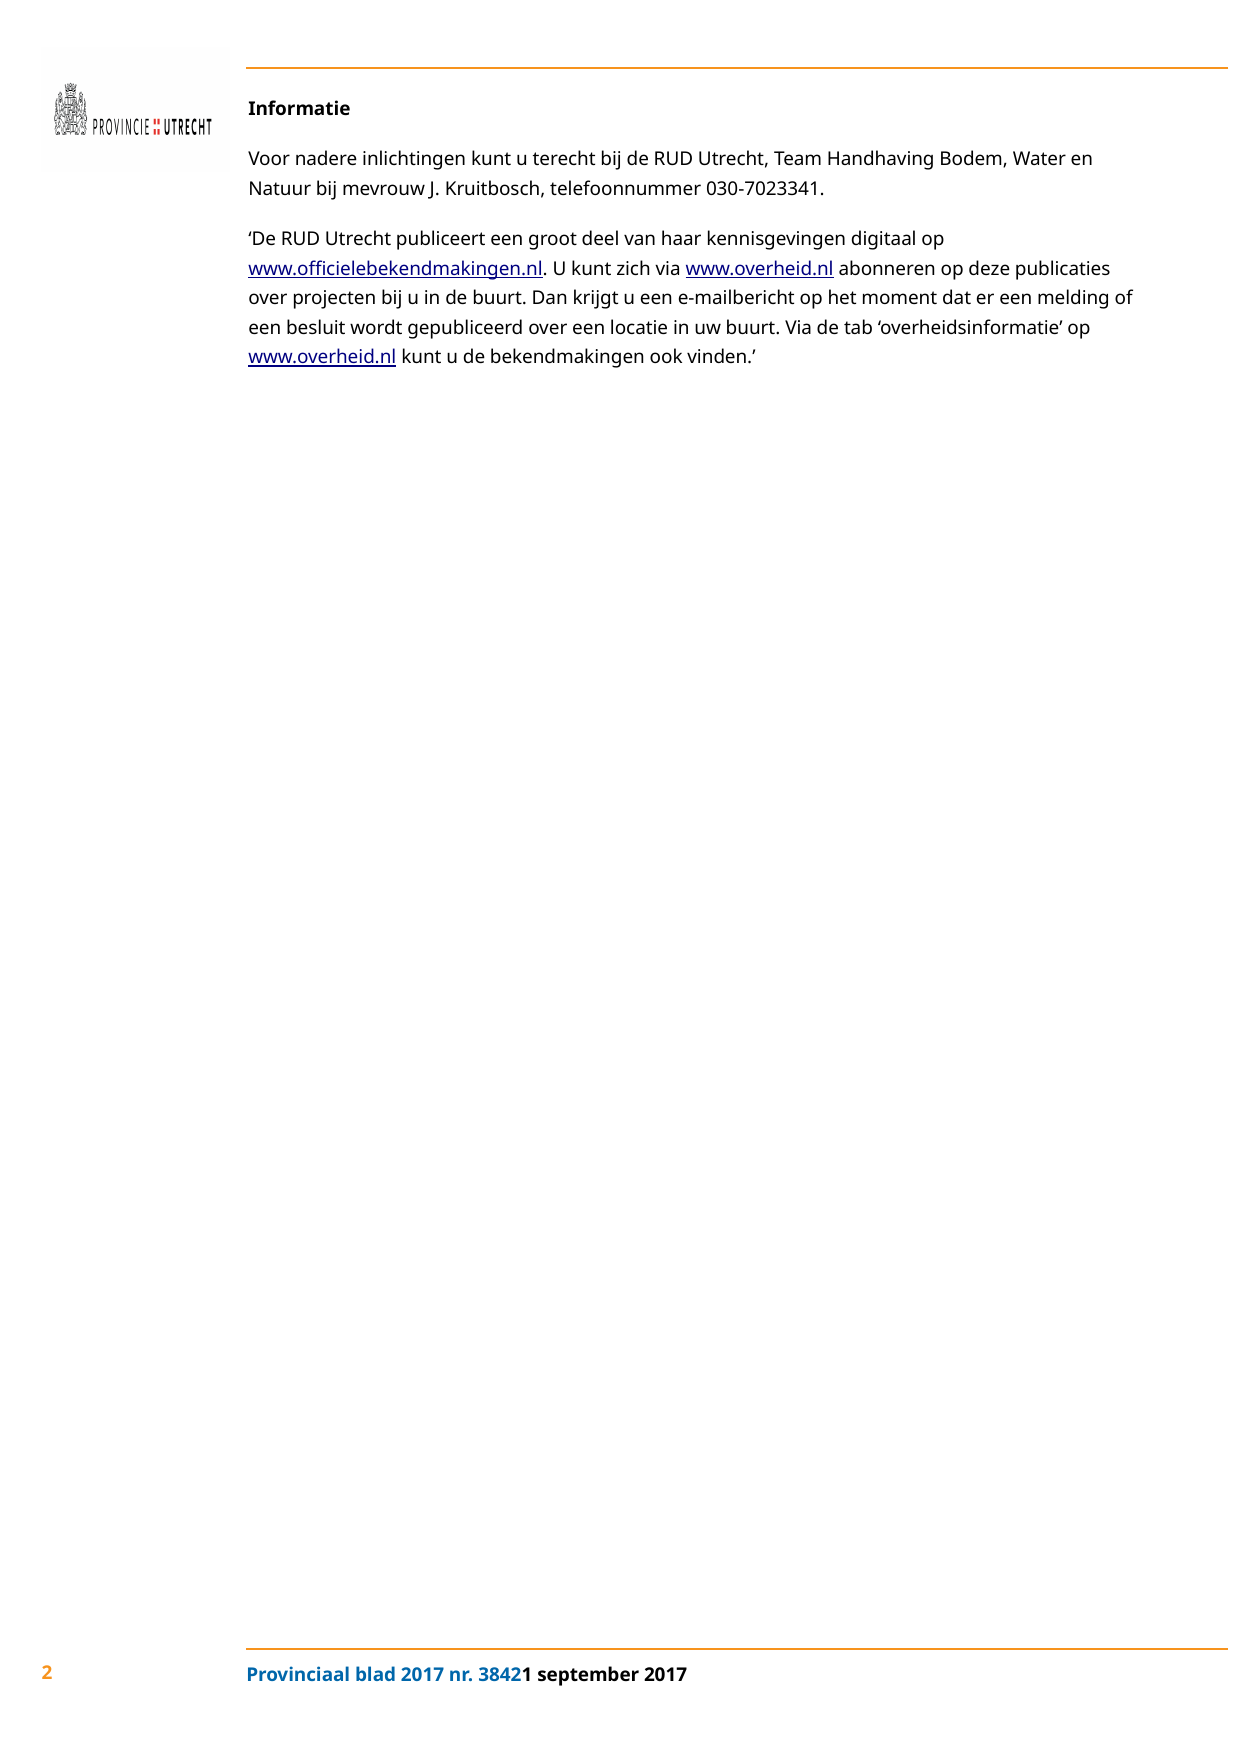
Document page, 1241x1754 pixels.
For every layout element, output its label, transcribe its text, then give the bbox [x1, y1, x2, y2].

text Voor nadere inlichtingen kunt u terecht bij de RUD Utrecht, Team Handhaving Bodem, Water en Natuur bij mevrouw J. Kruitbosch, telefoonnummer 030-7023341. [248, 145, 1152, 201]
text ‘De RUD Utrecht publiceert een groot deel van haar kennisgevingen digitaal op www.officielebekendmakingen.nl. U kunt zich via www.overheid.nl abonneren op deze publicaties over projecten bij u in de buurt. Dan krijgt u een e-mailbericht op het moment dat er een melding of een besluit wordt gepubliceerd over een locatie in uw buurt. Via de tab ‘overheidsinformatie’ op www.overheid.nl kunt u de bekendmakingen ook vinden.’ [248, 225, 1152, 369]
text Informatie [248, 95, 1152, 121]
picture [41, 47, 231, 172]
